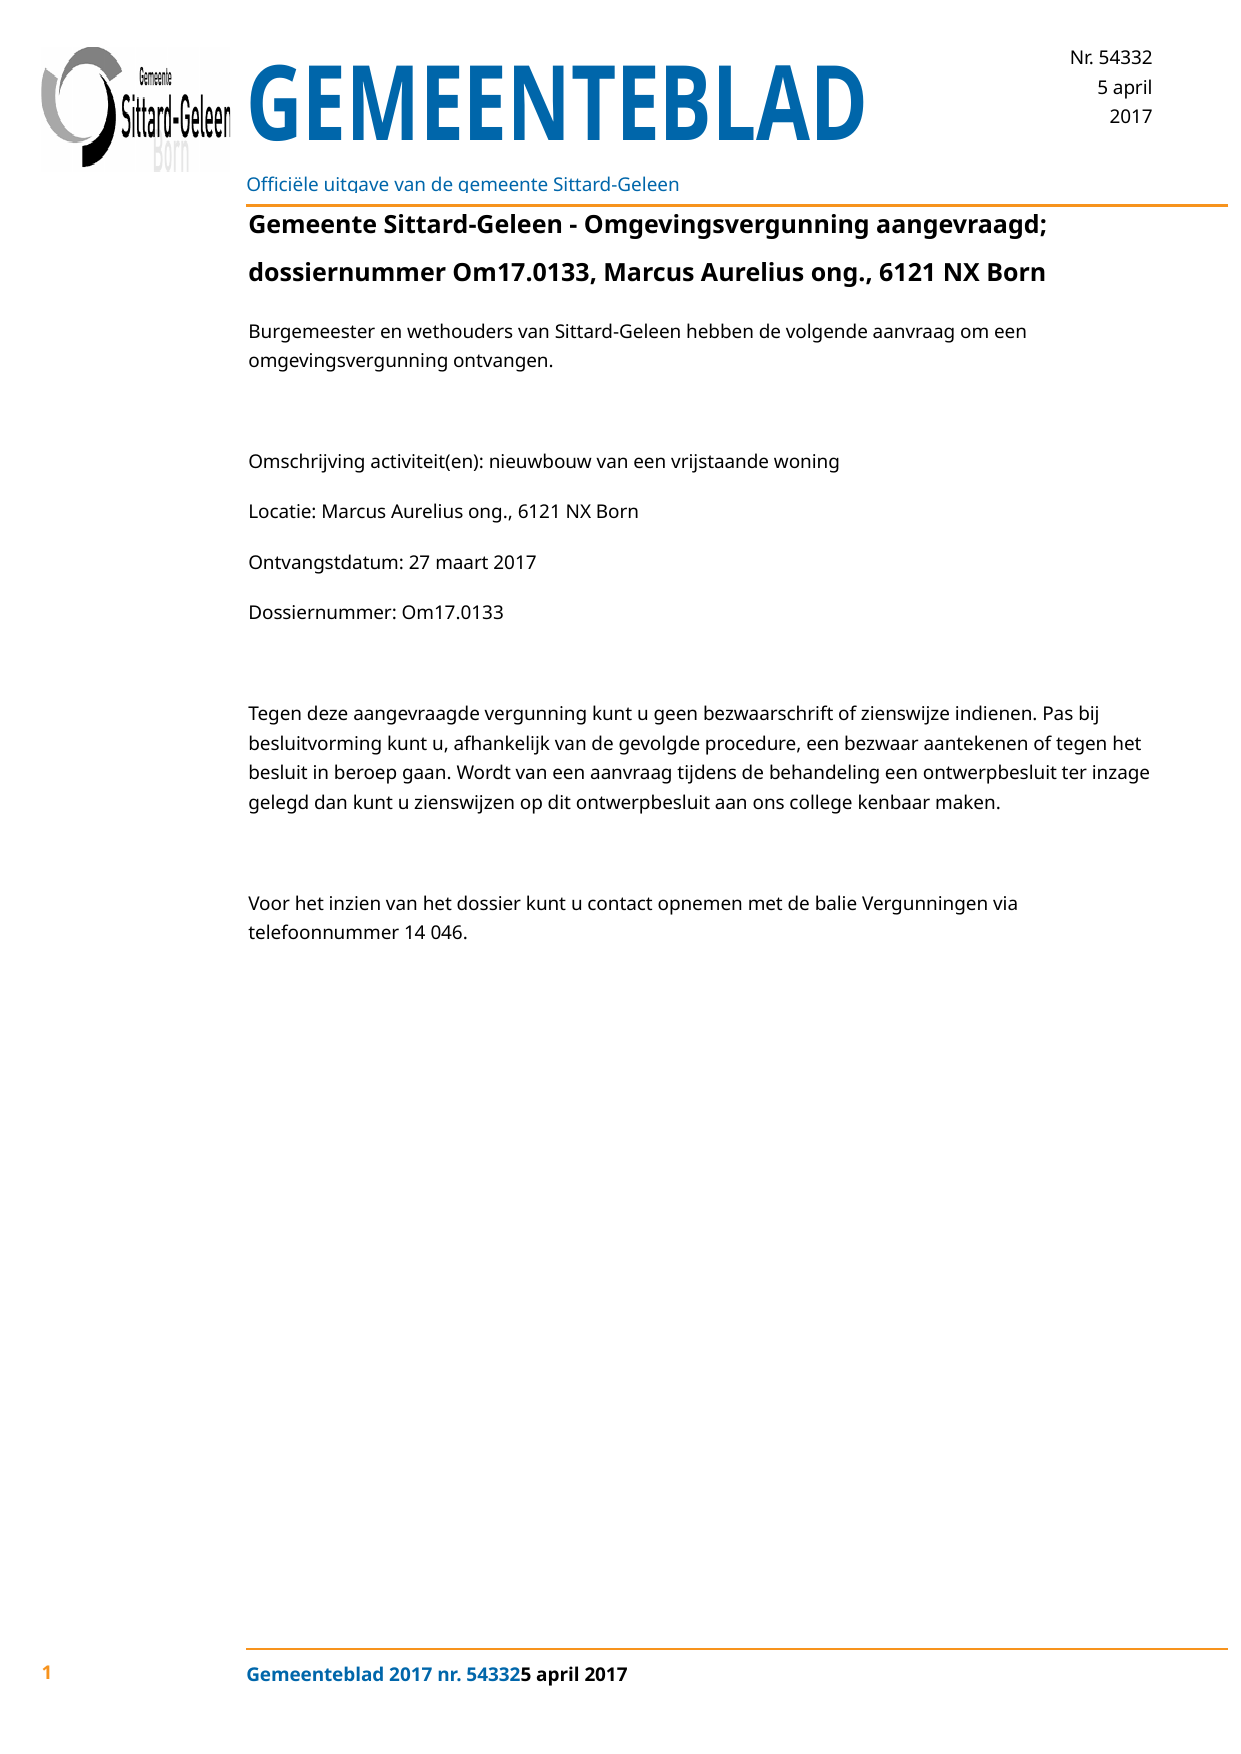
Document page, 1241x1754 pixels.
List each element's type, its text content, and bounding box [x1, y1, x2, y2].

picture [41, 47, 231, 172]
text Omschrijving activiteit(en): nieuwbouw van een vrijstaande woning [248, 448, 1152, 474]
text Burgemeester en wethouders van Sittard-Geleen hebben de volgende aanvraag om een omgevingsvergunning ontvangen. [248, 318, 1152, 373]
text Gemeente Sittard-Geleen - Omgevingsvergunning aangevraagd; dossiernummer Om17.0133, Marcus Aurelius ong., 6121 NX Born [248, 207, 1152, 288]
text Tegen deze aangevraagde vergunning kunt u geen bezwaarschrift of zienswijze indienen. Pas bij besluitvorming kunt u, afhankelijk van de gevolgde procedure, een bezwaar aantekenen of tegen het besluit in beroep gaan. Wordt van een aanvraag tijdens de behandeling een ontwerpbesluit ter inzage gelegd dan kunt u zienswijzen op dit ontwerpbesluit aan ons college kenbaar maken. [248, 700, 1152, 815]
text Locatie: Marcus Aurelius ong., 6121 NX Born [248, 499, 1152, 524]
text Ontvangstdatum: 27 maart 2017 [248, 549, 1152, 575]
text Voor het inzien van het dossier kunt u contact opnemen met de balie Vergunningen via telefoonnummer 14 046. [248, 890, 1152, 945]
text Dossiernummer: Om17.0133 [248, 599, 1152, 625]
